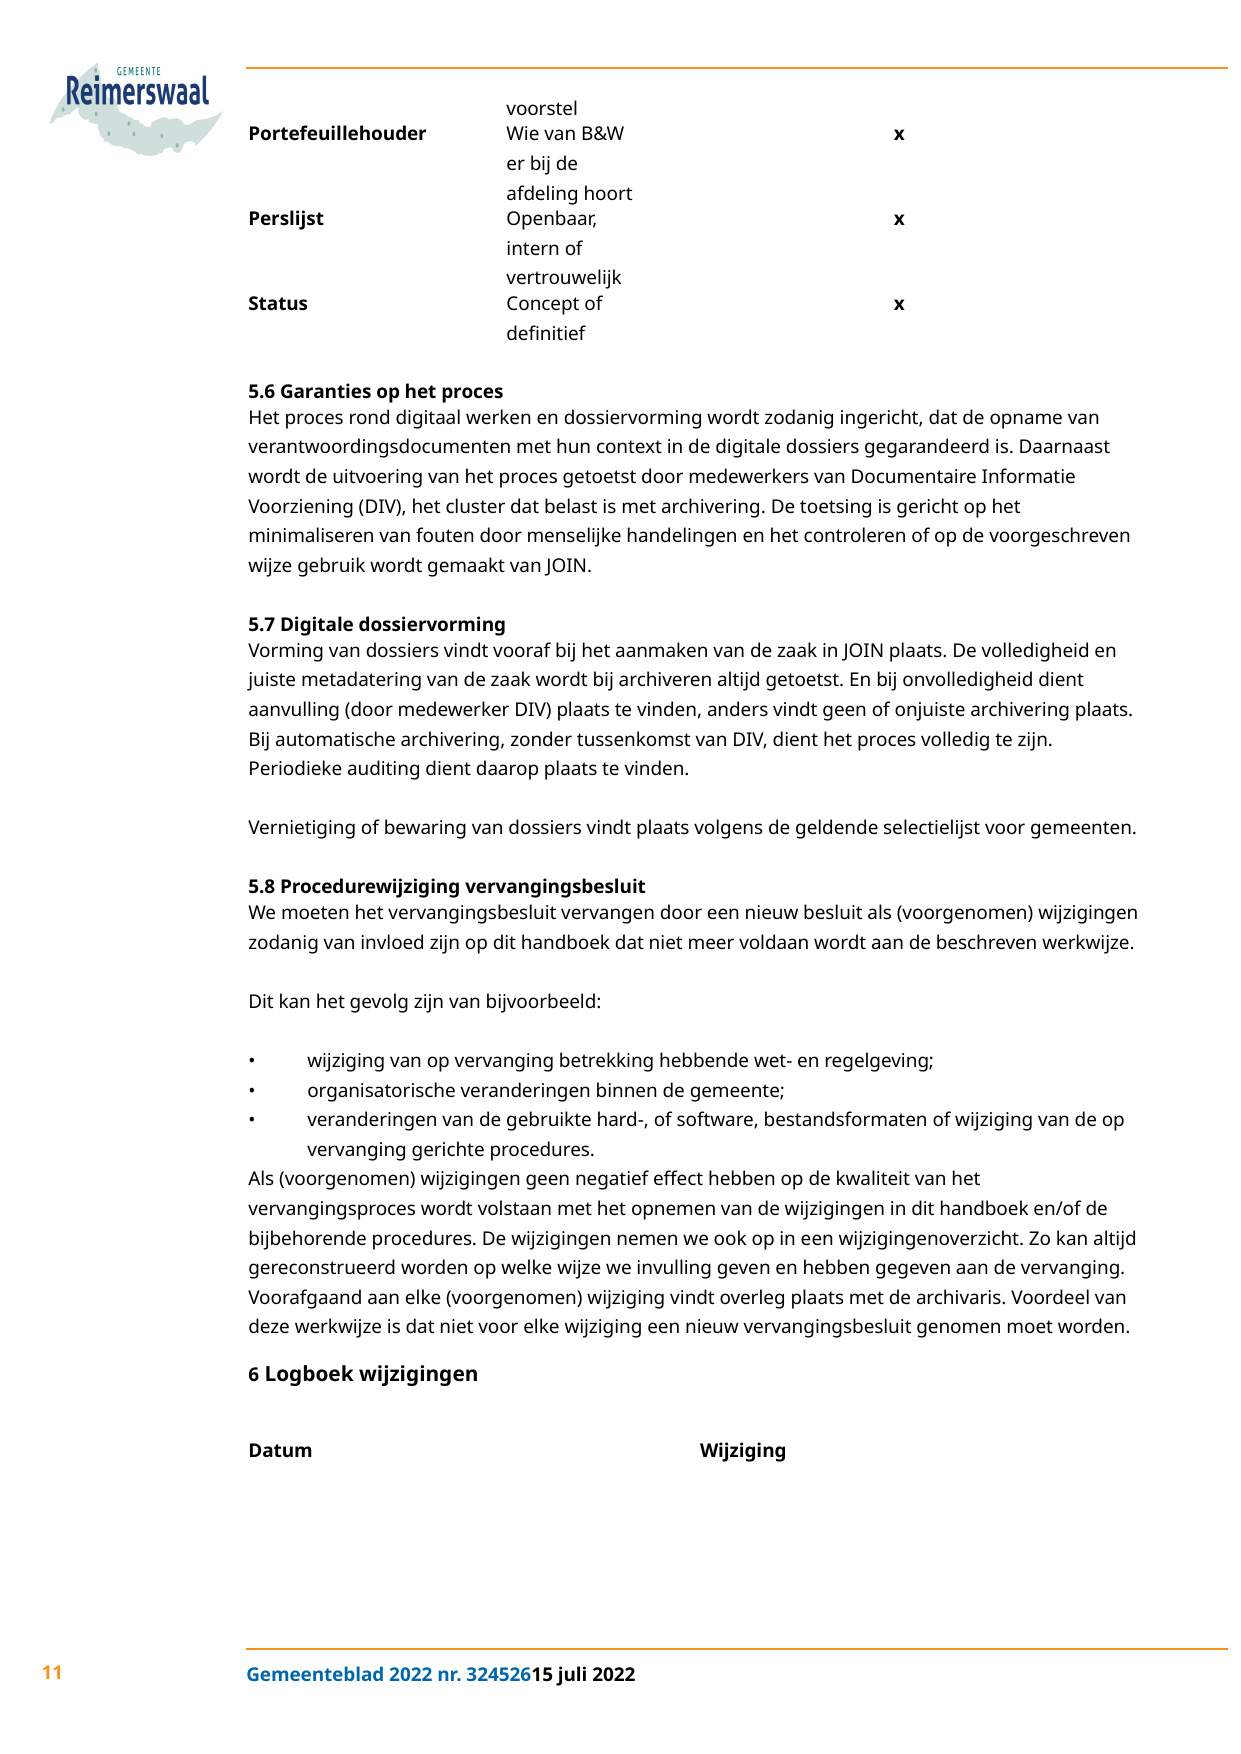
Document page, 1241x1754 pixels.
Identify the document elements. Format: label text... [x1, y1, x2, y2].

table_cell [635, 205, 764, 290]
table_cell [764, 290, 893, 346]
table_cell [700, 1489, 1152, 1514]
table_cell Portefeuillehouder [248, 121, 506, 205]
table_cell [1023, 205, 1152, 290]
table_cell [248, 1463, 700, 1488]
table_cell [1023, 121, 1152, 205]
text 6 Logboek wijzigingen [248, 1359, 1152, 1388]
table_cell x [894, 205, 1022, 290]
table_cell x [894, 121, 1022, 205]
text Vorming van dossiers vindt vooraf bij het aanmaken van de zaak in JOIN plaats. De volledigheid en juiste metadatering van de zaak wordt bij archiveren altijd getoetst. En bij onvolledigheid dient aanvulling (door medewerker DIV) plaats te vinden, anders vindt geen of onjuiste archivering plaats. Bij automatische archivering, zonder tussenkomst van DIV, dient het proces volledig te zijn. Periodieke auditing dient daarop plaats te vinden. [248, 637, 1152, 781]
text Als (voorgenomen) wijzigingen geen negatief effect hebben op de kwaliteit van het vervangingsproces wordt volstaan met het opnemen van de wijzigingen in dit handboek en/of de bijbehorende procedures. De wijzigingen nemen we ook op in een wijzigingenoverzicht. Zo kan altijd gereconstrueerd worden op welke wijze we invulling geven en hebben gegeven aan de vervanging. Voorafgaand aan elke (voorgenomen) wijziging vindt overleg plaats met de archivaris. Voordeel van deze werkwijze is dat niet voor elke wijziging een nieuw vervangingsbesluit genomen moet worden. [248, 1166, 1152, 1339]
text 5.8 Procedurewijziging vervangingsbesluit [248, 874, 1152, 899]
picture [41, 47, 231, 172]
text 5.7 Digitale dossiervorming [248, 611, 1152, 637]
table_cell x [894, 290, 1022, 346]
text Dit kan het gevolg zijn van bijvoorbeeld: [248, 988, 1152, 1014]
text Vernietiging of bewaring van dossiers vindt plaats volgens de geldende selectielijst voor gemeenten. [248, 814, 1152, 840]
table_cell [700, 1463, 1152, 1488]
text We moeten het vervangingsbesluit vervangen door een nieuw besluit als (voorgenomen) wijzigingen zodanig van invloed zijn op dit handboek dat niet meer voldaan wordt aan de beschreven werkwijze. [248, 899, 1152, 955]
list veranderingen van de gebruikte hard-, of software, bestandsformaten of wijziging van de op vervanging gerichte procedures. [248, 1106, 1152, 1162]
table_cell Status [248, 290, 506, 346]
table_header Wijziging [700, 1437, 1152, 1463]
table_cell [635, 290, 764, 346]
table_cell [1023, 95, 1152, 121]
table_cell Wie van B&W er bij de afdeling hoort [506, 121, 635, 205]
table_cell voorstel [506, 95, 635, 121]
text Het proces rond digitaal werken en dossiervorming wordt zodanig ingericht, dat de opname van verantwoordingsdocumenten met hun context in de digitale dossiers gegarandeerd is. Daarnaast wordt de uitvoering van het proces getoetst door medewerkers van Documentaire Informatie Voorziening (DIV), het cluster dat belast is met archivering. De toetsing is gericht op het minimaliseren van fouten door menselijke handelingen en het controleren of op de voorgeschreven wijze gebruik wordt gemaakt van JOIN. [248, 404, 1152, 578]
text 5.6 Garanties op het proces [248, 378, 1152, 404]
table_cell [248, 1489, 700, 1514]
table_cell Openbaar, intern of vertrouwelijk [506, 205, 635, 290]
list organisatorische veranderingen binnen de gemeente; [248, 1077, 1152, 1103]
table_cell [635, 121, 764, 205]
table_cell [700, 1514, 1152, 1540]
table_cell [1023, 290, 1152, 346]
table_cell [248, 95, 506, 121]
table_cell [764, 95, 893, 121]
table_cell [248, 1514, 700, 1540]
table_header Datum [248, 1437, 700, 1463]
table_cell Perslijst [248, 205, 506, 290]
list wijziging van op vervanging betrekking hebbende wet- en regelgeving; [248, 1047, 1152, 1073]
table_cell [764, 205, 893, 290]
table_cell [635, 95, 764, 121]
table_cell Concept of definitief [506, 290, 635, 346]
table_cell [894, 95, 1022, 121]
table_cell [764, 121, 893, 205]
